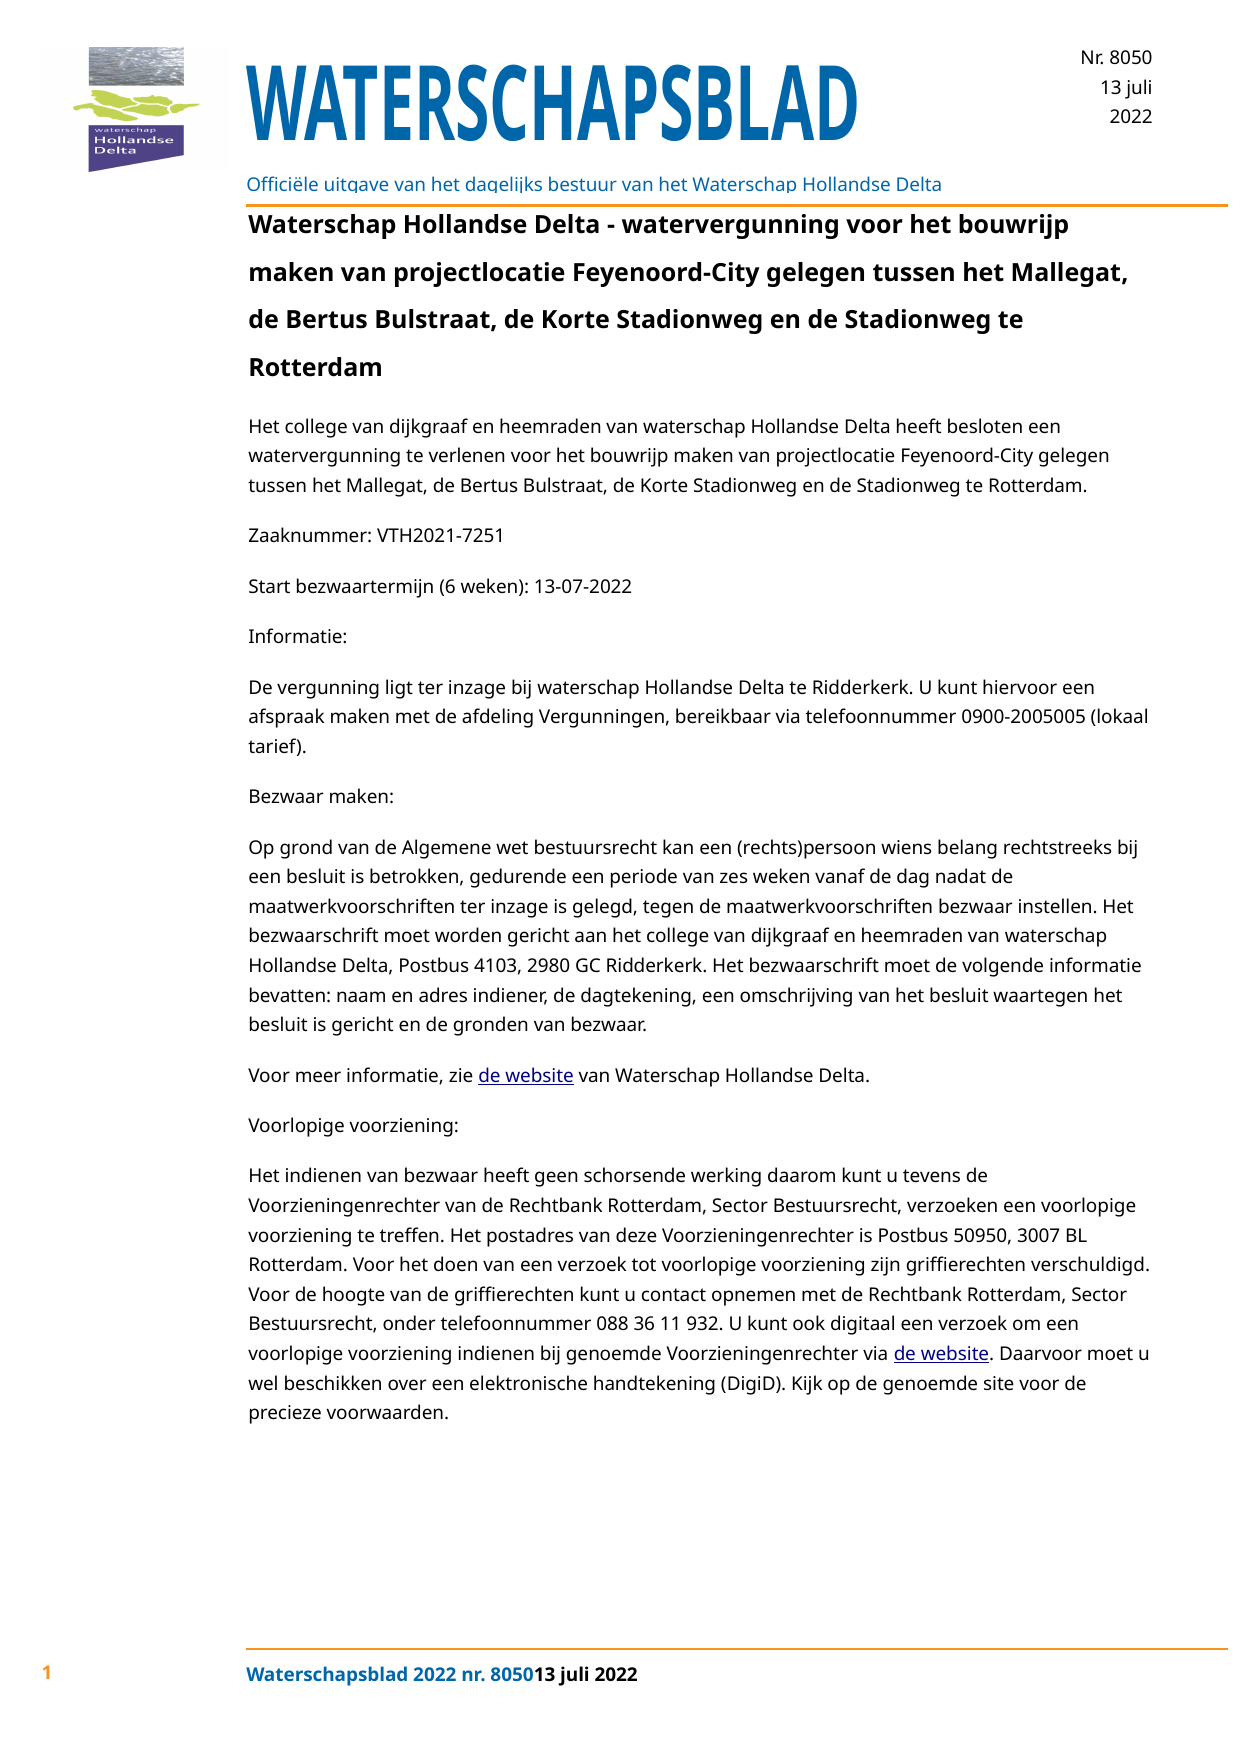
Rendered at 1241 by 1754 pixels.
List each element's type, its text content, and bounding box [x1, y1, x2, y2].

text Voorlopige voorziening: [248, 1112, 1152, 1138]
text Waterschap Hollandse Delta - watervergunning voor het bouwrijp maken van projectlocatie Feyenoord-City gelegen tussen het Mallegat, de Bertus Bulstraat, de Korte Stadionweg en de Stadionweg te Rotterdam [248, 207, 1152, 384]
text Voor meer informatie, zie de website van Waterschap Hollandse Delta. [248, 1062, 1152, 1088]
text Het indienen van bezwaar heeft geen schorsende werking daarom kunt u tevens de Voorzieningenrechter van de Rechtbank Rotterdam, Sector Bestuursrecht, verzoeken een voorlopige voorziening te treffen. Het postadres van deze Voorzieningenrechter is Postbus 50950, 3007 BL Rotterdam. Voor het doen van een verzoek tot voorlopige voorziening zijn griffierechten verschuldigd. Voor de hoogte van de griffierechten kunt u contact opnemen met de Rechtbank Rotterdam, Sector Bestuursrecht, onder telefoonnummer 088 36 11 932. U kunt ook digitaal een verzoek om een voorlopige voorziening indienen bij genoemde Voorzieningenrechter via de website. Daarvoor moet u wel beschikken over een elektronische handtekening (DigiD). Kijk op de genoemde site voor de precieze voorwaarden. [248, 1163, 1152, 1425]
text Zaaknummer: VTH2021-7251 [248, 523, 1152, 548]
text Start bezwaartermijn (6 weken): 13-07-2022 [248, 573, 1152, 599]
text Het college van dijkgraaf en heemraden van waterschap Hollandse Delta heeft besloten een watervergunning te verlenen voor het bouwrijp maken van projectlocatie Feyenoord-City gelegen tussen het Mallegat, de Bertus Bulstraat, de Korte Stadionweg en de Stadionweg te Rotterdam. [248, 413, 1152, 498]
picture [41, 47, 231, 172]
text Bezwaar maken: [248, 783, 1152, 809]
text Informatie: [248, 623, 1152, 649]
text Op grond van de Algemene wet bestuursrecht kan een (rechts)persoon wiens belang rechtstreeks bij een besluit is betrokken, gedurende een periode van zes weken vanaf de dag nadat de maatwerkvoorschriften ter inzage is gelegd, tegen de maatwerkvoorschriften bezwaar instellen. Het bezwaarschrift moet worden gericht aan het college van dijkgraaf en heemraden van waterschap Hollandse Delta, Postbus 4103, 2980 GC Ridderkerk. Het bezwaarschrift moet de volgende informatie bevatten: naam en adres indiener, de dagtekening, een omschrijving van het besluit waartegen het besluit is gericht en de gronden van bezwaar. [248, 834, 1152, 1037]
text De vergunning ligt ter inzage bij waterschap Hollandse Delta te Ridderkerk. U kunt hiervoor een afspraak maken met de afdeling Vergunningen, bereikbaar via telefoonnummer 0900-2005005 (lokaal tarief). [248, 674, 1152, 759]
